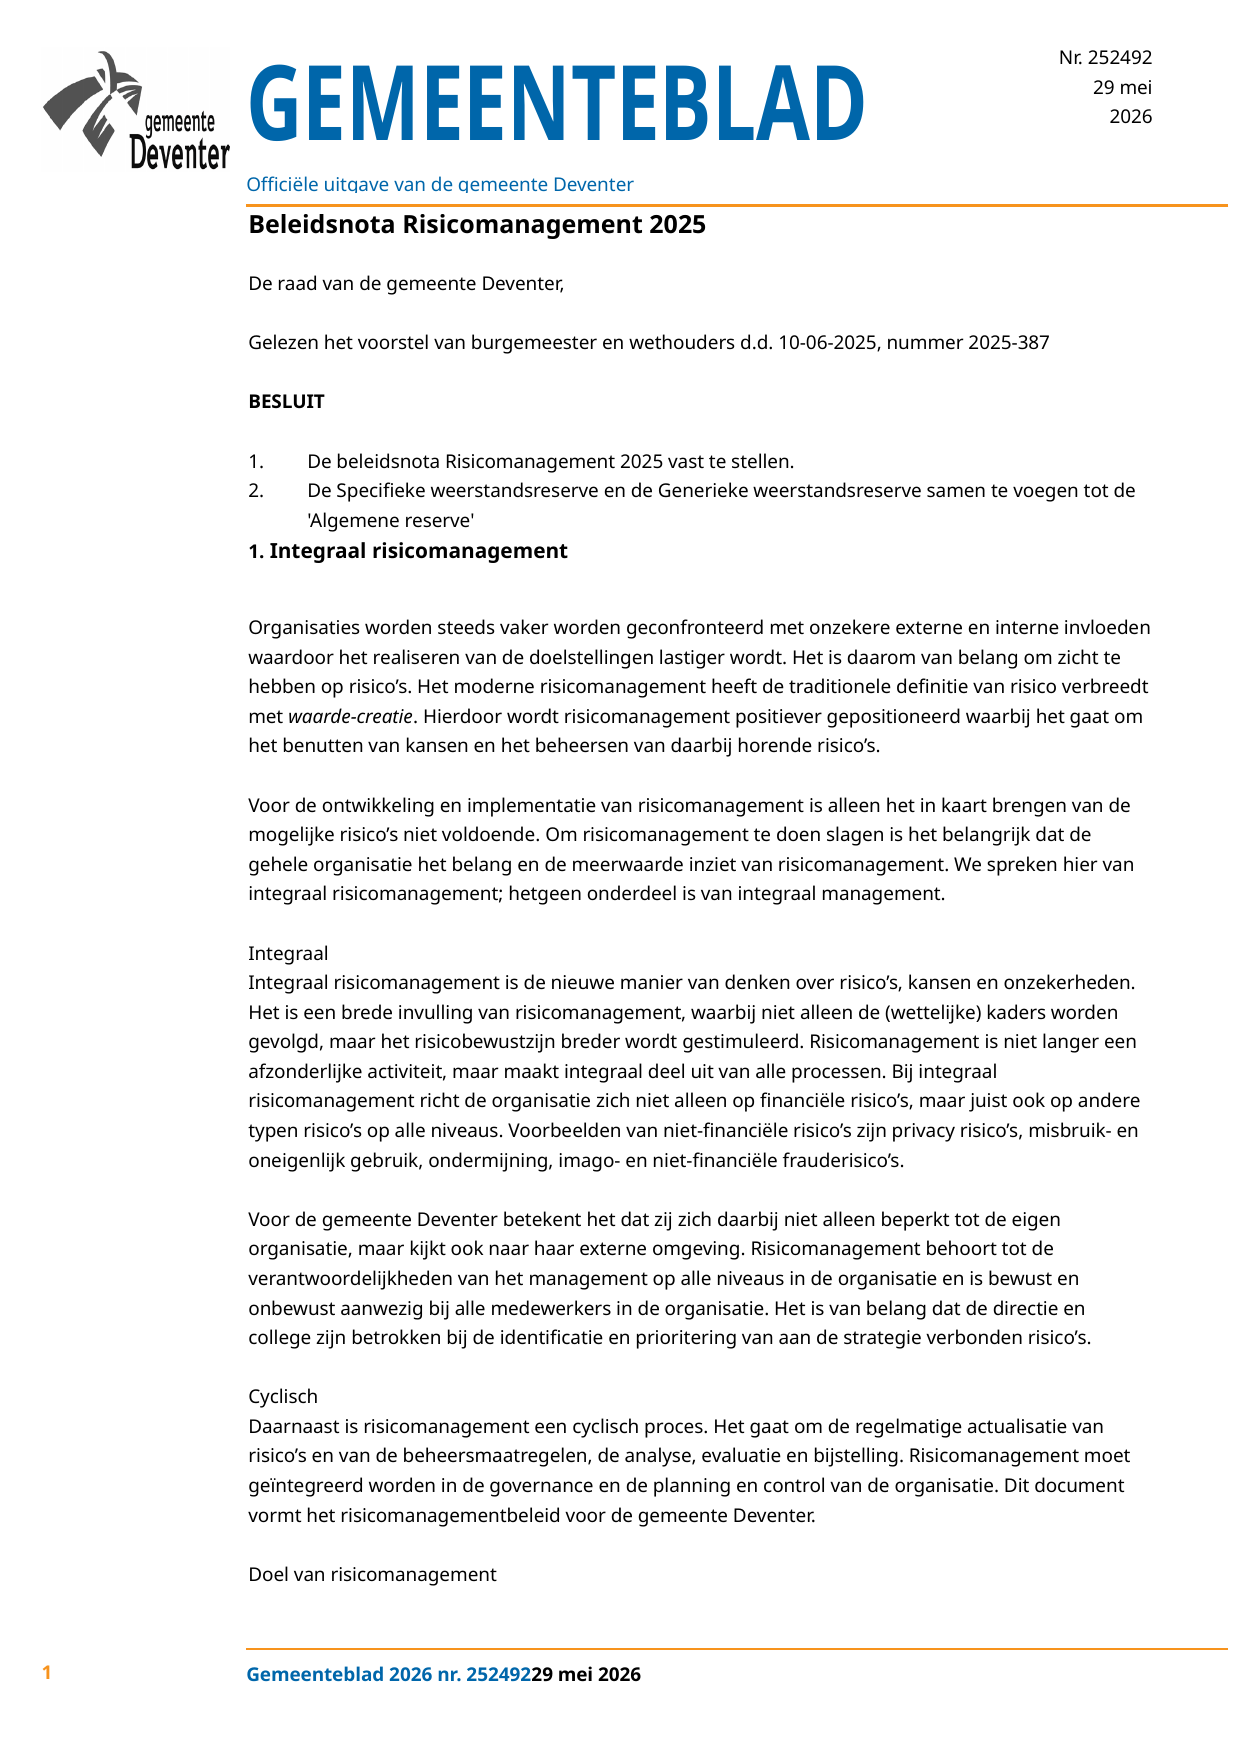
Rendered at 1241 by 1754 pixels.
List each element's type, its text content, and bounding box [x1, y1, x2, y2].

text 1. Integraal risicomanagement [248, 537, 1152, 565]
text Voor de ontwikkeling en implementatie van risicomanagement is alleen het in kaart brengen van de mogelijke risico’s niet voldoende. Om risicomanagement te doen slagen is het belangrijk dat de gehele organisatie het belang en de meerwaarde inziet van risicomanagement. We spreken hier van integraal risicomanagement; hetgeen onderdeel is van integraal management. [248, 792, 1152, 906]
text Organisaties worden steeds vaker worden geconfronteerd met onzekere externe en interne invloeden waardoor het realiseren van de doelstellingen lastiger wordt. Het is daarom van belang om zicht te hebben op risico’s. Het moderne risicomanagement heeft de traditionele definitie van risico verbreedt met waarde-creatie. Hierdoor wordt risicomanagement positiever gepositioneerd waarbij het gaat om het benutten van kansen en het beheersen van daarbij horende risico’s. [248, 614, 1152, 758]
text Voor de gemeente Deventer betekent het dat zij zich daarbij niet alleen beperkt tot de eigen organisatie, maar kijkt ook naar haar externe omgeving. Risicomanagement behoort tot de verantwoordelijkheden van het management op alle niveaus in de organisatie en is bewust en onbewust aanwezig bij alle medewerkers in de organisatie. Het is van belang dat de directie en college zijn betrokken bij de identificatie en prioritering van aan de strategie verbonden risico’s. [248, 1206, 1152, 1350]
text Gelezen het voorstel van burgemeester en wethouders d.d. 10-06-2025, nummer 2025-387 [248, 329, 1152, 355]
text Beleidsnota Risicomanagement 2025 [248, 207, 1152, 241]
text BESLUIT [248, 389, 1152, 414]
text Integraal [248, 940, 1152, 965]
text Integraal risicomanagement is de nieuwe manier van denken over risico’s, kansen en onzekerheden. Het is een brede invulling van risicomanagement, waarbij niet alleen de (wettelijke) kaders worden gevolgd, maar het risicobewustzijn breder wordt gestimuleerd. Risicomanagement is niet langer een afzonderlijke activiteit, maar maakt integraal deel uit van alle processen. Bij integraal risicomanagement richt de organisatie zich niet alleen op financiële risico’s, maar juist ook op andere typen risico’s op alle niveaus. Voorbeelden van niet-financiële risico’s zijn privacy risico’s, misbruik- en oneigenlijk gebruik, ondermijning, imago- en niet-financiële frauderisico’s. [248, 969, 1152, 1172]
list De Specifieke weerstandsreserve en de Generieke weerstandsreserve samen te voegen tot de 'Algemene reserve' [248, 477, 1152, 533]
picture [41, 47, 231, 172]
text Doel van risicomanagement [248, 1561, 1152, 1587]
text De raad van de gemeente Deventer, [248, 270, 1152, 296]
text Cyclisch [248, 1383, 1152, 1409]
text Daarnaast is risicomanagement een cyclisch proces. Het gaat om de regelmatige actualisatie van risico’s en van de beheersmaatregelen, de analyse, evaluatie en bijstelling. Risicomanagement moet geïntegreerd worden in de governance en de planning en control van de organisatie. Dit document vormt het risicomanagementbeleid voor de gemeente Deventer. [248, 1413, 1152, 1527]
list De beleidsnota Risicomanagement 2025 vast te stellen. [248, 448, 1152, 473]
